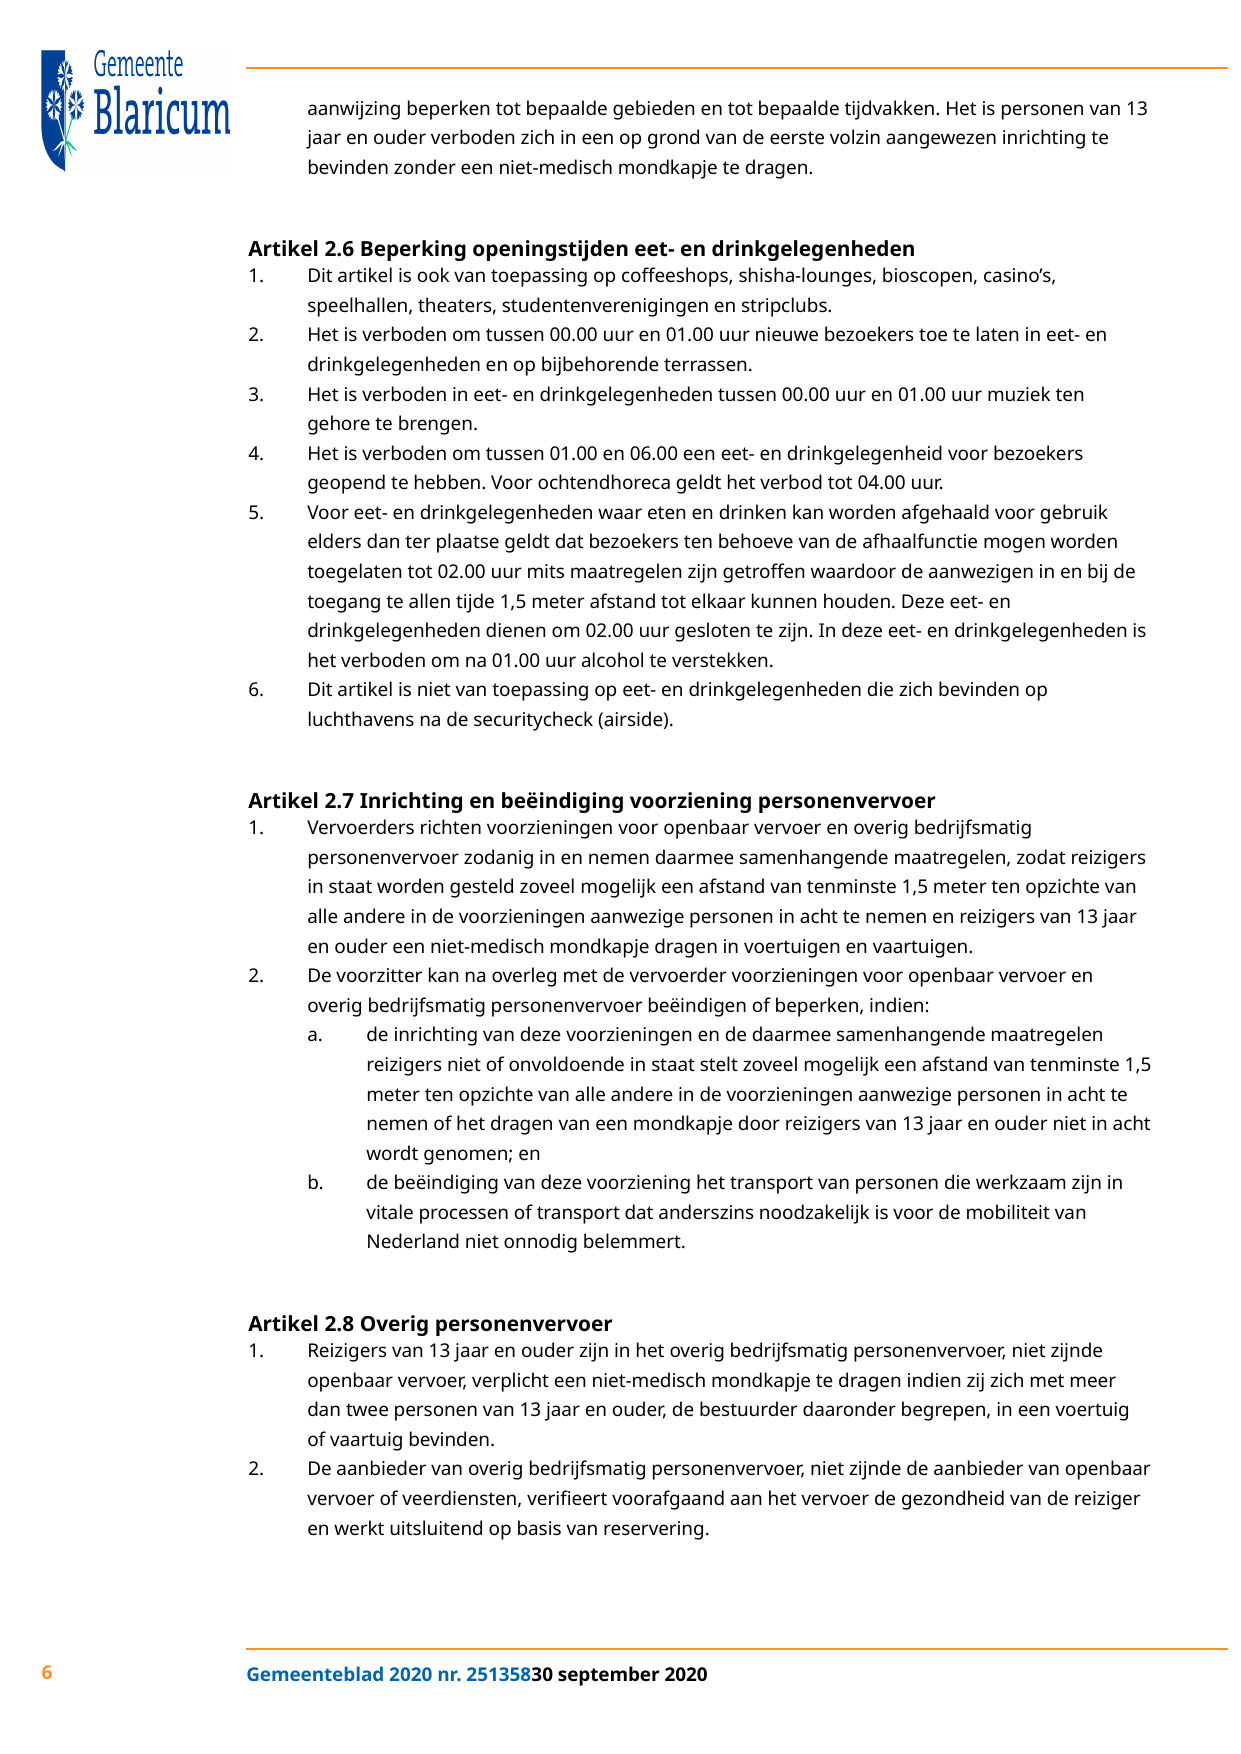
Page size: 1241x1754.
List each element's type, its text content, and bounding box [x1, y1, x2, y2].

list Reizigers van 13 jaar en ouder zijn in het overig bedrijfsmatig personenvervoer, niet zijnde openbaar vervoer, verplicht een niet-medisch mondkapje te dragen indien zij zich met meer dan twee personen van 13 jaar en ouder, de bestuurder daaronder begrepen, in een voertuig of vaartuig bevinden. [248, 1337, 1152, 1452]
picture [41, 47, 231, 172]
list De aanbieder van overig bedrijfsmatig personenvervoer, niet zijnde de aanbieder van openbaar vervoer of veerdiensten, verifieert voorafgaand aan het vervoer de gezondheid van de reiziger en werkt uitsluitend op basis van reservering. [248, 1456, 1152, 1540]
list Het is verboden in eet- en drinkgelegenheden tussen 00.00 uur en 01.00 uur muziek ten gehore te brengen. [248, 381, 1152, 436]
list Dit artikel is niet van toepassing op eet- en drinkgelegenheden die zich bevinden op luchthavens na de securitycheck (airside). [248, 677, 1152, 732]
text Artikel 2.6 Beperking openingstijden eet- en drinkgelegenheden [248, 234, 1152, 262]
list De voorzitter kan na overleg met de vervoerder voorzieningen voor openbaar vervoer en overig bedrijfsmatig personenvervoer beëindigen of beperken, indien: [248, 962, 1152, 1018]
list de inrichting van deze voorzieningen en de daarmee samenhangende maatregelen reizigers niet of onvoldoende in staat stelt zoveel mogelijk een afstand van tenminste 1,5 meter ten opzichte van alle andere in de voorzieningen aanwezige personen in acht te nemen of het dragen van een mondkapje door reizigers van 13 jaar en ouder niet in acht wordt genomen; en [307, 1022, 1152, 1166]
list de beëindiging van deze voorziening het transport van personen die werkzaam zijn in vitale processen of transport dat anderszins noodzakelijk is voor de mobiliteit van Nederland niet onnodig belemmert. [307, 1169, 1152, 1254]
list Voor eet- en drinkgelegenheden waar eten en drinken kan worden afgehaald voor gebruik elders dan ter plaatse geldt dat bezoekers ten behoeve van de afhaalfunctie mogen worden toegelaten tot 02.00 uur mits maatregelen zijn getroffen waardoor de aanwezigen in en bij de toegang te allen tijde 1,5 meter afstand tot elkaar kunnen houden. Deze eet- en drinkgelegenheden dienen om 02.00 uur gesloten te zijn. In deze eet- en drinkgelegenheden is het verboden om na 01.00 uur alcohol te verstekken. [248, 499, 1152, 673]
list Dit artikel is ook van toepassing op coffeeshops, shisha-lounges, bioscopen, casino’s, speelhallen, theaters, studentenverenigingen en stripclubs. [248, 262, 1152, 318]
list Vervoerders richten voorzieningen voor openbaar vervoer en overig bedrijfsmatig personenvervoer zodanig in en nemen daarmee samenhangende maatregelen, zodat reizigers in staat worden gesteld zoveel mogelijk een afstand van tenminste 1,5 meter ten opzichte van alle andere in de voorzieningen aanwezige personen in acht te nemen en reizigers van 13 jaar en ouder een niet-medisch mondkapje dragen in voertuigen en vaartuigen. [248, 814, 1152, 959]
text Artikel 2.8 Overig personenvervoer [248, 1309, 1152, 1337]
list Het is verboden om tussen 01.00 en 06.00 een eet- en drinkgelegenheid voor bezoekers geopend te hebben. Voor ochtendhoreca geldt het verbod tot 04.00 uur. [248, 440, 1152, 495]
list Het is verboden om tussen 00.00 uur en 01.00 uur nieuwe bezoekers toe te laten in eet- en drinkgelegenheden en op bijbehorende terrassen. [248, 322, 1152, 377]
list aanwijzing beperken tot bepaalde gebieden en tot bepaalde tijdvakken. Het is personen van 13 jaar en ouder verboden zich in een op grond van de eerste volzin aangewezen inrichting te bevinden zonder een niet-medisch mondkapje te dragen. [248, 95, 1152, 180]
text Artikel 2.7 Inrichting en beëindiging voorziening personenvervoer [248, 786, 1152, 814]
